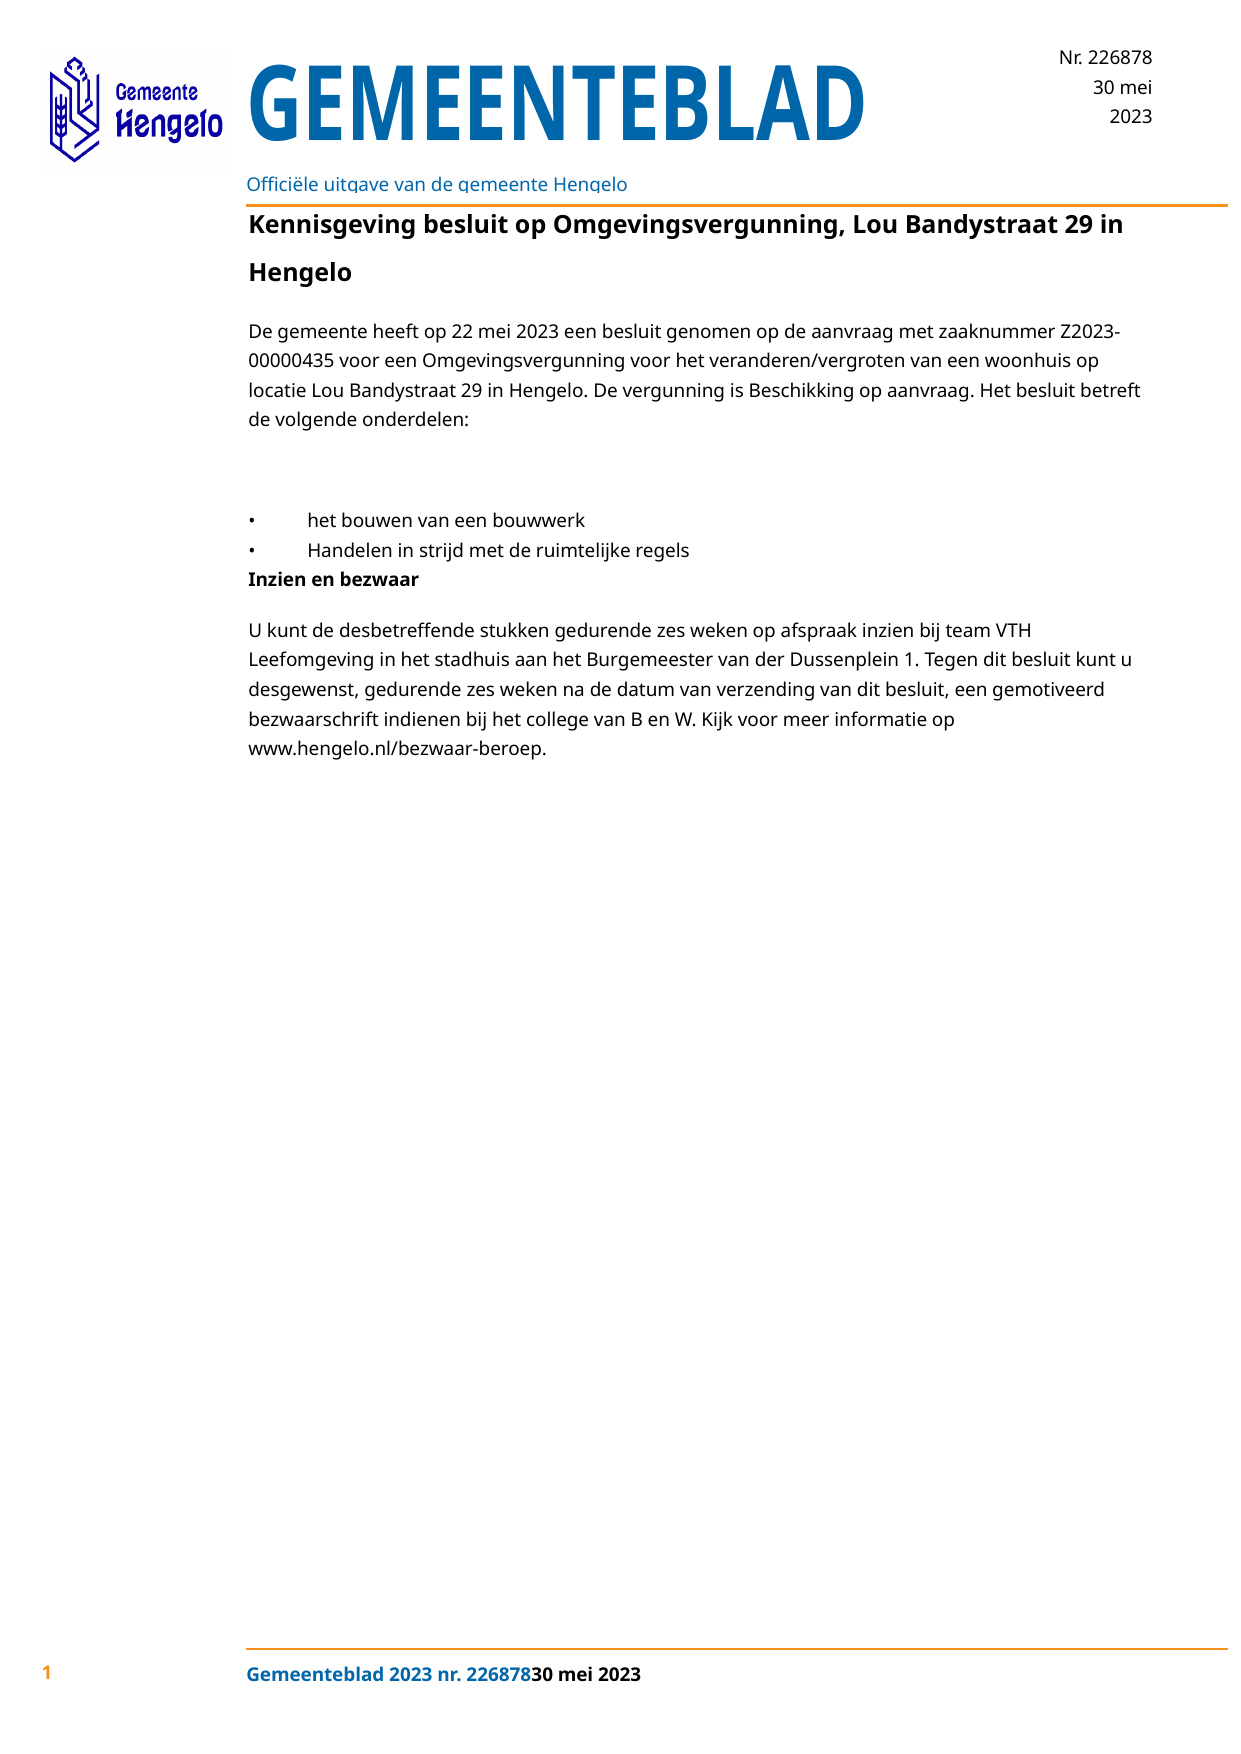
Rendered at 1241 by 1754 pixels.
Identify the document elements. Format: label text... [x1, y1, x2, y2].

picture [41, 47, 231, 172]
list Handelen in strijd met de ruimtelijke regels [248, 537, 1152, 563]
text Kennisgeving besluit op Omgevingsvergunning, Lou Bandystraat 29 in Hengelo [248, 207, 1152, 288]
text U kunt de desbetreffende stukken gedurende zes weken op afspraak inzien bij team VTH Leefomgeving in het stadhuis aan het Burgemeester van der Dussenplein 1. Tegen dit besluit kunt u desgewenst, gedurende zes weken na de datum van verzending van dit besluit, een gemotiveerd bezwaarschrift indienen bij het college van B en W. Kijk voor meer informatie op www.hengelo.nl/bezwaar-beroep. [248, 617, 1152, 761]
list het bouwen van een bouwwerk [248, 507, 1152, 533]
text De gemeente heeft op 22 mei 2023 een besluit genomen op de aanvraag met zaaknummer Z2023-00000435 voor een Omgevingsvergunning voor het veranderen/vergroten van een woonhuis op locatie Lou Bandystraat 29 in Hengelo. De vergunning is Beschikking op aanvraag. Het besluit betreft de volgende onderdelen: [248, 318, 1152, 432]
text Inzien en bezwaar [248, 567, 1152, 592]
